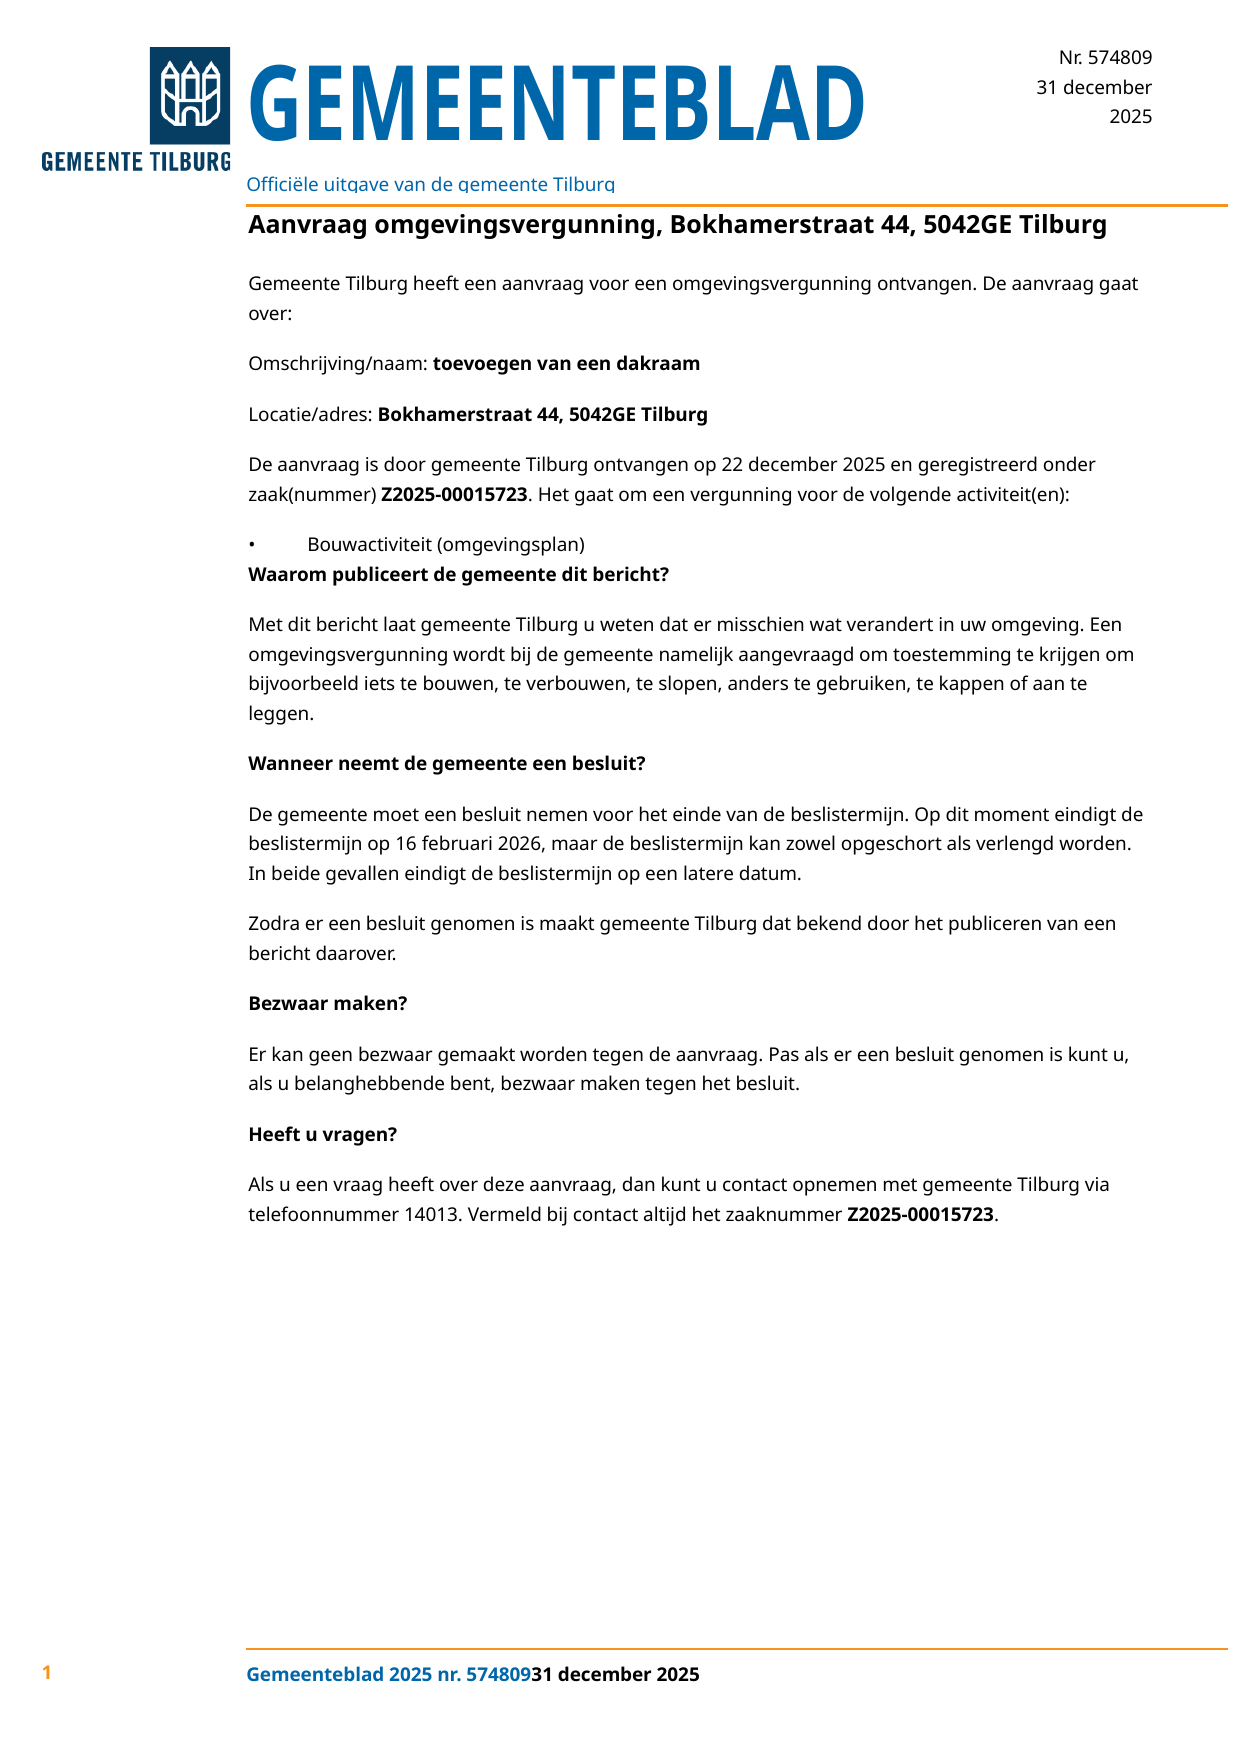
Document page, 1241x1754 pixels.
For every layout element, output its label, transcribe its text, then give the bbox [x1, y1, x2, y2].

text Met dit bericht laat gemeente Tilburg u weten dat er misschien wat verandert in uw omgeving. Een omgevingsvergunning wordt bij de gemeente namelijk aangevraagd om toestemming te krijgen om bijvoorbeeld iets te bouwen, te verbouwen, te slopen, anders te gebruiken, te kappen of aan te leggen. [248, 611, 1152, 726]
text Omschrijving/naam: toevoegen van een dakraam [248, 350, 1152, 376]
text Als u een vraag heeft over deze aanvraag, dan kunt u contact opnemen met gemeente Tilburg via telefoonnummer 14013. Vermeld bij contact altijd het zaaknummer Z2025-00015723. [248, 1171, 1152, 1226]
text Heeft u vragen? [248, 1121, 1152, 1146]
text Gemeente Tilburg heeft een aanvraag voor een omgevingsvergunning ontvangen. De aanvraag gaat over: [248, 270, 1152, 326]
text Aanvraag omgevingsvergunning, Bokhamerstraat 44, 5042GE Tilburg [248, 207, 1152, 241]
text Wanneer neemt de gemeente een besluit? [248, 750, 1152, 776]
text De aanvraag is door gemeente Tilburg ontvangen op 22 december 2025 en geregistreerd onder zaak(nummer) Z2025-00015723. Het gaat om een vergunning voor de volgende activiteit(en): [248, 451, 1152, 506]
text Er kan geen bezwaar gemaakt worden tegen de aanvraag. Pas als er een besluit genomen is kunt u, als u belanghebbende bent, bezwaar maken tegen het besluit. [248, 1041, 1152, 1096]
text Bezwaar maken? [248, 990, 1152, 1016]
text Zodra er een besluit genomen is maakt gemeente Tilburg dat bekend door het publiceren van een bericht daarover. [248, 910, 1152, 966]
text Locatie/adres: Bokhamerstraat 44, 5042GE Tilburg [248, 401, 1152, 426]
picture [41, 47, 231, 172]
list Bouwactiviteit (omgevingsplan) [248, 531, 1152, 557]
text Waarom publiceert de gemeente dit bericht? [248, 561, 1152, 586]
text De gemeente moet een besluit nemen voor het einde van de beslistermijn. Op dit moment eindigt de beslistermijn op 16 februari 2026, maar de beslistermijn kan zowel opgeschort als verlengd worden. In beide gevallen eindigt de beslistermijn op een latere datum. [248, 801, 1152, 886]
